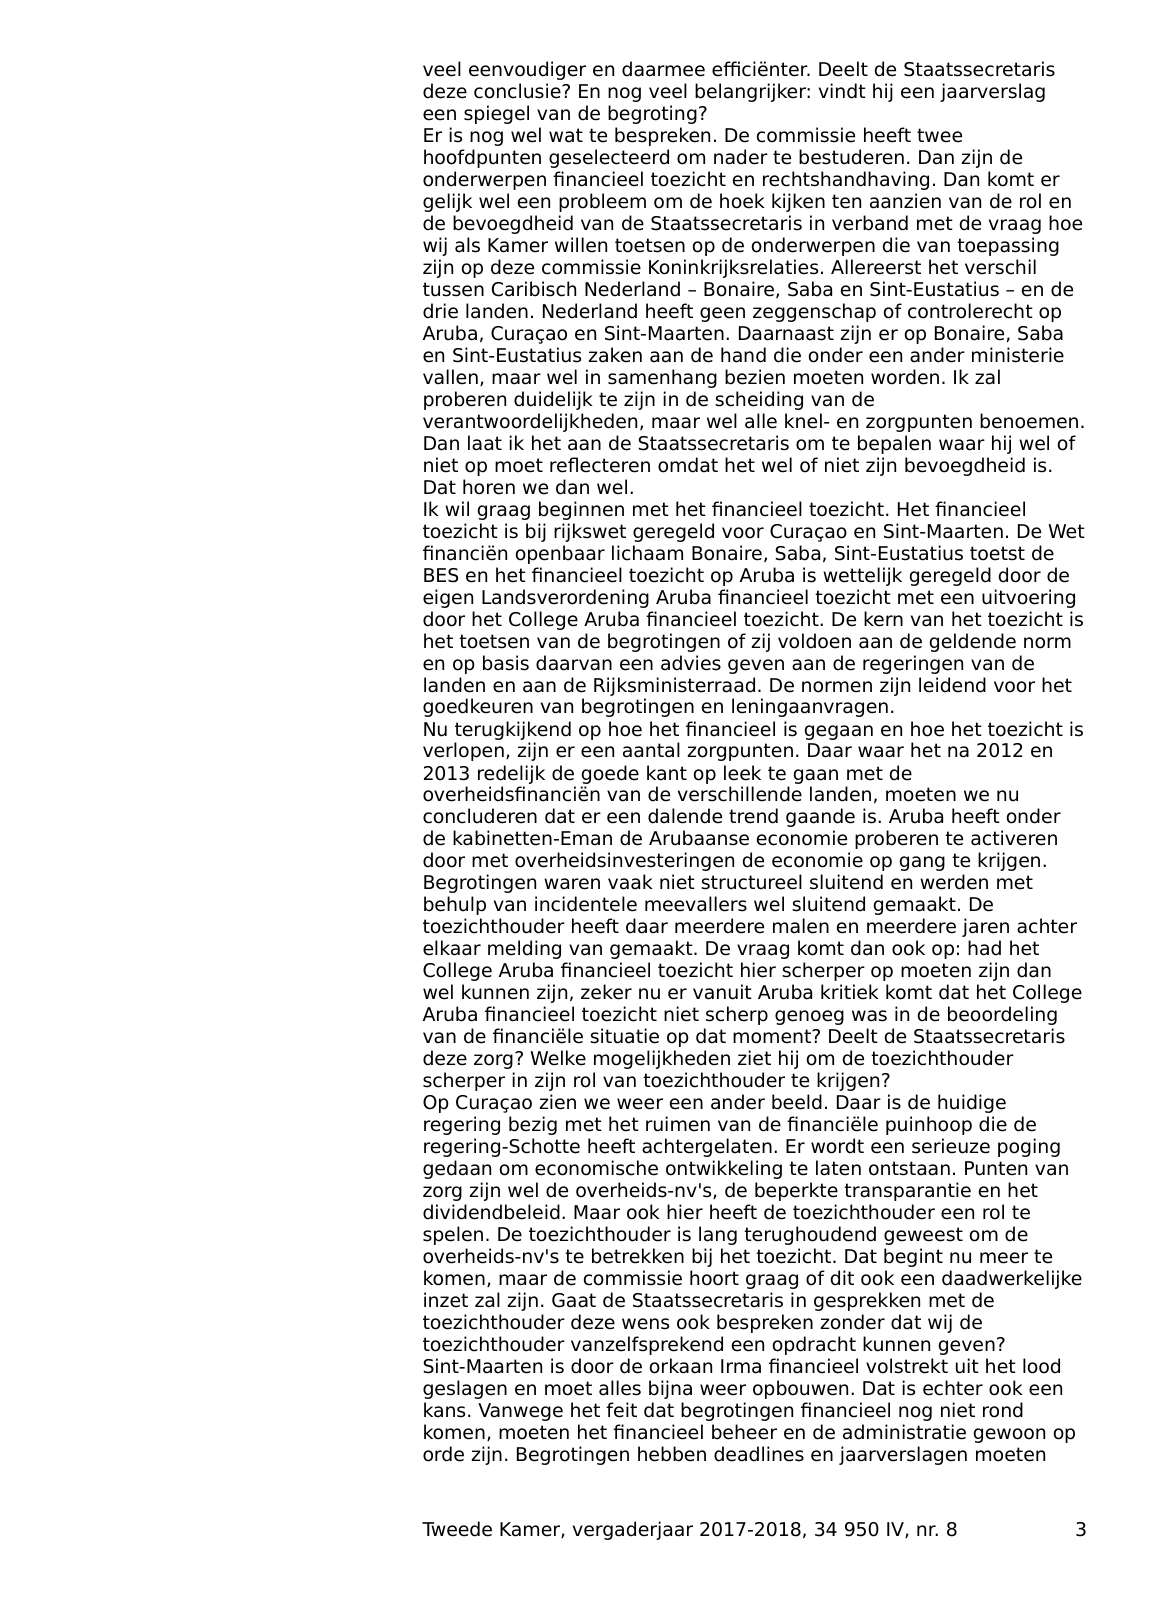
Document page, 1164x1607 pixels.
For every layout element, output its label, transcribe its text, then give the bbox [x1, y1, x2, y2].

text Nu terugkijkend op hoe het financieel is gegaan en hoe het toezicht is verlopen, zijn er een aantal zorgpunten. Daar waar het na 2012 en 2013 redelijk de goede kant op leek te gaan met de overheidsfinanciën van de verschillende landen, moeten we nu concluderen dat er een dalende trend gaande is. Aruba heeft onder de kabinetten-Eman de Arubaanse economie proberen te activeren door met overheidsinvesteringen de economie op gang te krijgen. Begrotingen waren vaak niet structureel sluitend en werden met behulp van incidentele meevallers wel sluitend gemaakt. De toezichthouder heeft daar meerdere malen en meerdere jaren achter elkaar melding van gemaakt. De vraag komt dan ook op: had het College Aruba financieel toezicht hier scherper op moeten zijn dan wel kunnen zijn, zeker nu er vanuit Aruba kritiek komt dat het College Aruba financieel toezicht niet scherp genoeg was in de beoordeling van de financiële situatie op dat moment? Deelt de Staatssecretaris deze zorg? Welke mogelijkheden ziet hij om de toezichthouder scherper in zijn rol van toezichthouder te krijgen? [422, 718, 1087, 1092]
text veel eenvoudiger en daarmee efficiënter. Deelt de Staatssecretaris deze conclusie? En nog veel belangrijker: vindt hij een jaarverslag een spiegel van de begroting? [422, 59, 1087, 125]
text Sint-Maarten is door de orkaan Irma financieel volstrekt uit het lood geslagen en moet alles bijna weer opbouwen. Dat is echter ook een kans. Vanwege het feit dat begrotingen financieel nog niet rond komen, moeten het financieel beheer en de administratie gewoon op orde zijn. Begrotingen hebben deadlines en jaarverslagen moeten [422, 1356, 1087, 1466]
text Ik wil graag beginnen met het financieel toezicht. Het financieel toezicht is bij rijkswet geregeld voor Curaçao en Sint-Maarten. De Wet financiën openbaar lichaam Bonaire, Saba, Sint-Eustatius toetst de BES en het financieel toezicht op Aruba is wettelijk geregeld door de eigen Landsverordening Aruba financieel toezicht met een uitvoering door het College Aruba financieel toezicht. De kern van het toezicht is het toetsen van de begrotingen of zij voldoen aan de geldende norm en op basis daarvan een advies geven aan de regeringen van de landen en aan de Rijksministerraad. De normen zijn leidend voor het goedkeuren van begrotingen en leningaanvragen. [422, 499, 1087, 718]
text Er is nog wel wat te bespreken. De commissie heeft twee hoofdpunten geselecteerd om nader te bestuderen. Dan zijn de onderwerpen financieel toezicht en rechtshandhaving. Dan komt er gelijk wel een probleem om de hoek kijken ten aanzien van de rol en de bevoegdheid van de Staatssecretaris in verband met de vraag hoe wij als Kamer willen toetsen op de onderwerpen die van toepassing zijn op deze commissie Koninkrijksrelaties. Allereerst het verschil tussen Caribisch Nederland – Bonaire, Saba en Sint-Eustatius – en de drie landen. Nederland heeft geen zeggenschap of controlerecht op Aruba, Curaçao en Sint-Maarten. Daarnaast zijn er op Bonaire, Saba en Sint-Eustatius zaken aan de hand die onder een ander ministerie vallen, maar wel in samenhang bezien moeten worden. Ik zal proberen duidelijk te zijn in de scheiding van de verantwoordelijkheden, maar wel alle knel- en zorgpunten benoemen. Dan laat ik het aan de Staatssecretaris om te bepalen waar hij wel of niet op moet reflecteren omdat het wel of niet zijn bevoegdheid is. Dat horen we dan wel. [422, 125, 1087, 499]
text Op Curaçao zien we weer een ander beeld. Daar is de huidige regering bezig met het ruimen van de financiële puinhoop die de regering-Schotte heeft achtergelaten. Er wordt een serieuze poging gedaan om economische ontwikkeling te laten ontstaan. Punten van zorg zijn wel de overheids-nv's, de beperkte transparantie en het dividendbeleid. Maar ook hier heeft de toezichthouder een rol te spelen. De toezichthouder is lang terughoudend geweest om de overheids-nv's te betrekken bij het toezicht. Dat begint nu meer te komen, maar de commissie hoort graag of dit ook een daadwerkelijke inzet zal zijn. Gaat de Staatssecretaris in gesprekken met de toezichthouder deze wens ook bespreken zonder dat wij de toezichthouder vanzelfsprekend een opdracht kunnen geven? [422, 1092, 1087, 1356]
